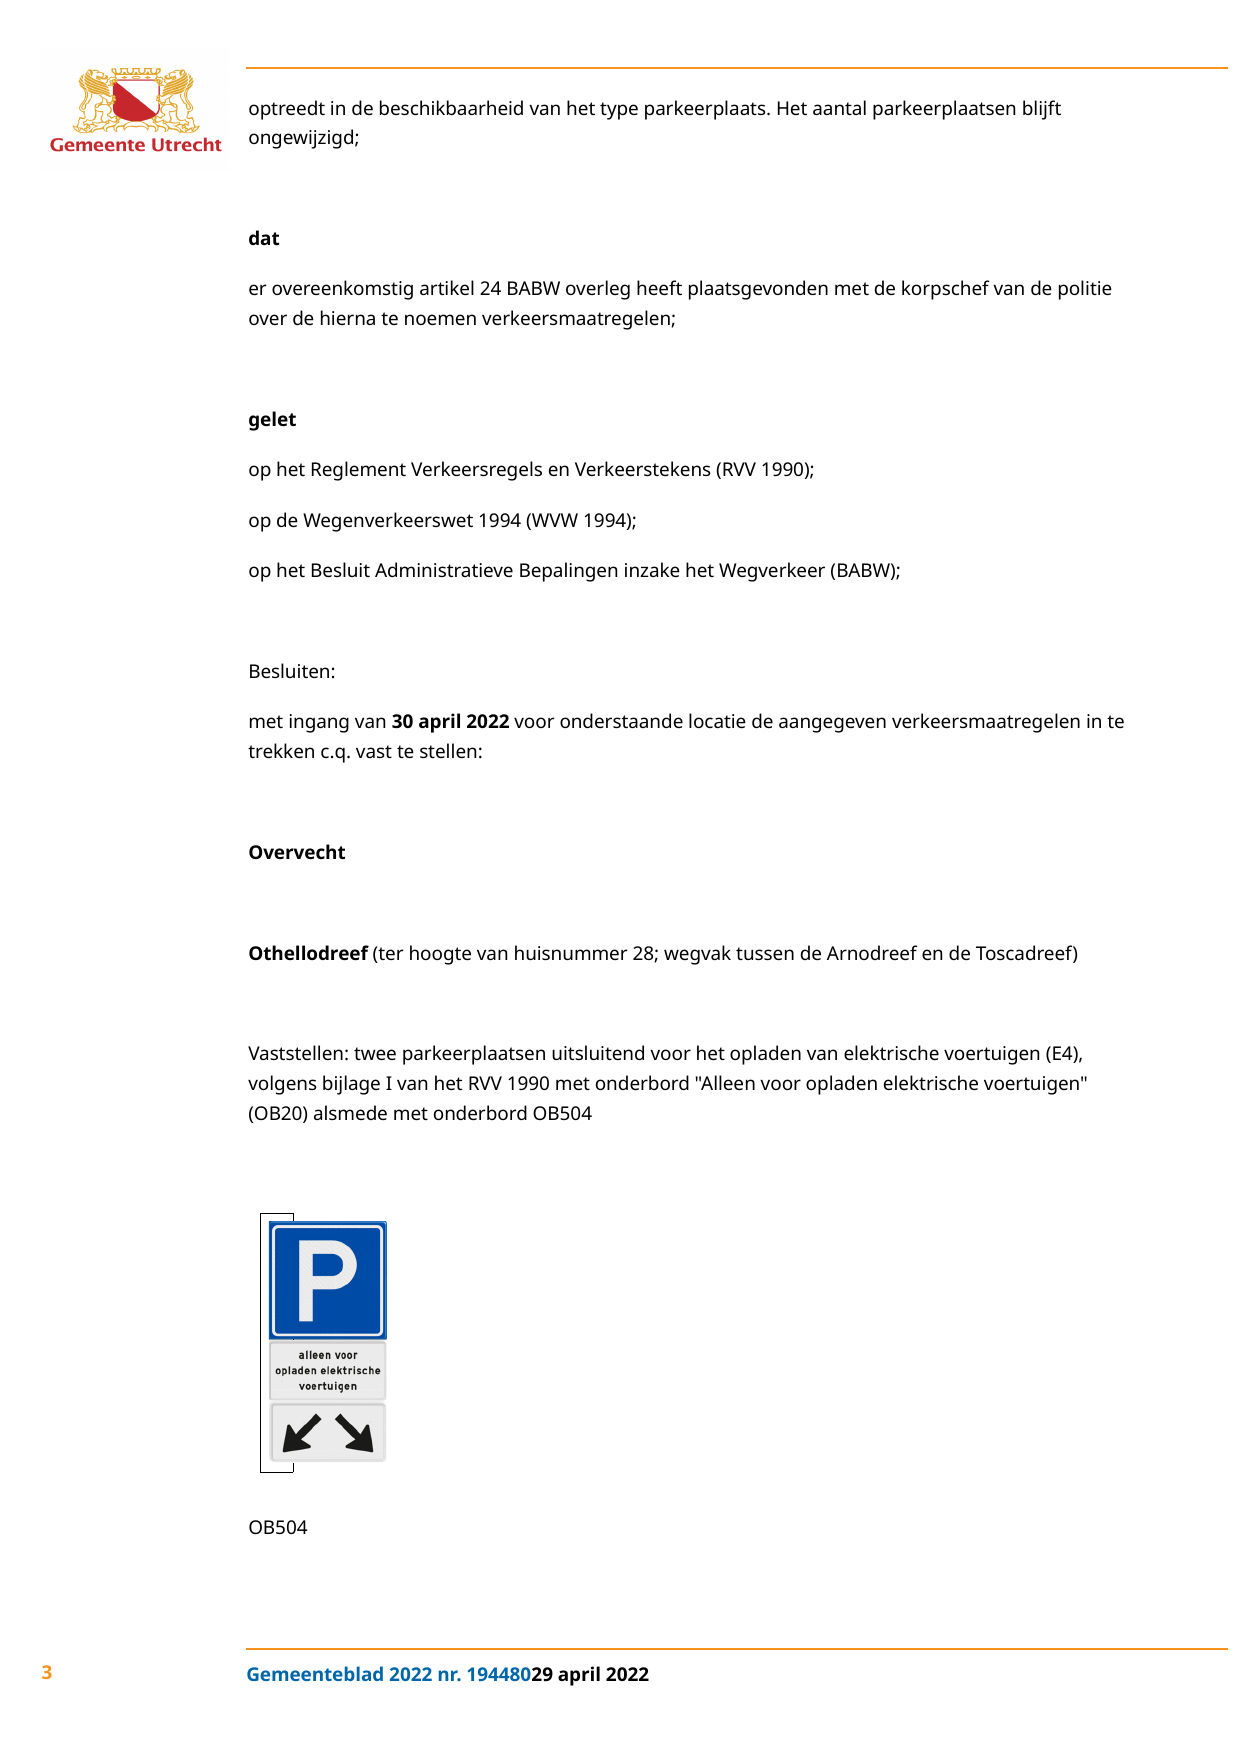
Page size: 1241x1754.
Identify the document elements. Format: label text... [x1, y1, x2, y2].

text met ingang van 30 april 2022 voor onderstaande locatie de aangegeven verkeersmaatregelen in te trekken c.q. vast te stellen: [248, 708, 1152, 764]
text op het Reglement Verkeersregels en Verkeerstekens (RVV 1990); [248, 456, 1152, 482]
text dat [248, 225, 1152, 251]
text optreedt in de beschikbaarheid van het type parkeerplaats. Het aantal parkeerplaatsen blijft ongewijzigd; [248, 95, 1152, 150]
text op het Besluit Administratieve Bepalingen inzake het Wegverkeer (BABW); [248, 557, 1152, 583]
text op de Wegenverkeerswet 1994 (WVW 1994); [248, 507, 1152, 533]
text OB504 [248, 1514, 1152, 1540]
text gelet [248, 406, 1152, 432]
text Othellodreef (ter hoogte van huisnummer 28; wegvak tussen de Arnodreef en de Toscadreef) [248, 940, 1152, 966]
text er overeenkomstig artikel 24 BABW overleg heeft plaatsgevonden met de korpschef van de politie over de hierna te noemen verkeersmaatregelen; [248, 276, 1152, 331]
text Besluiten: [248, 658, 1152, 684]
picture [41, 47, 231, 172]
text Vaststellen: twee parkeerplaatsen uitsluitend voor het opladen van elektrische voertuigen (E4), volgens bijlage I van het RVV 1990 met onderbord "Alleen voor opladen elektrische voertuigen" (OB20) alsmede met onderbord OB504 [248, 1041, 1152, 1126]
text Overvecht [248, 839, 1152, 865]
picture [268, 1221, 387, 1463]
